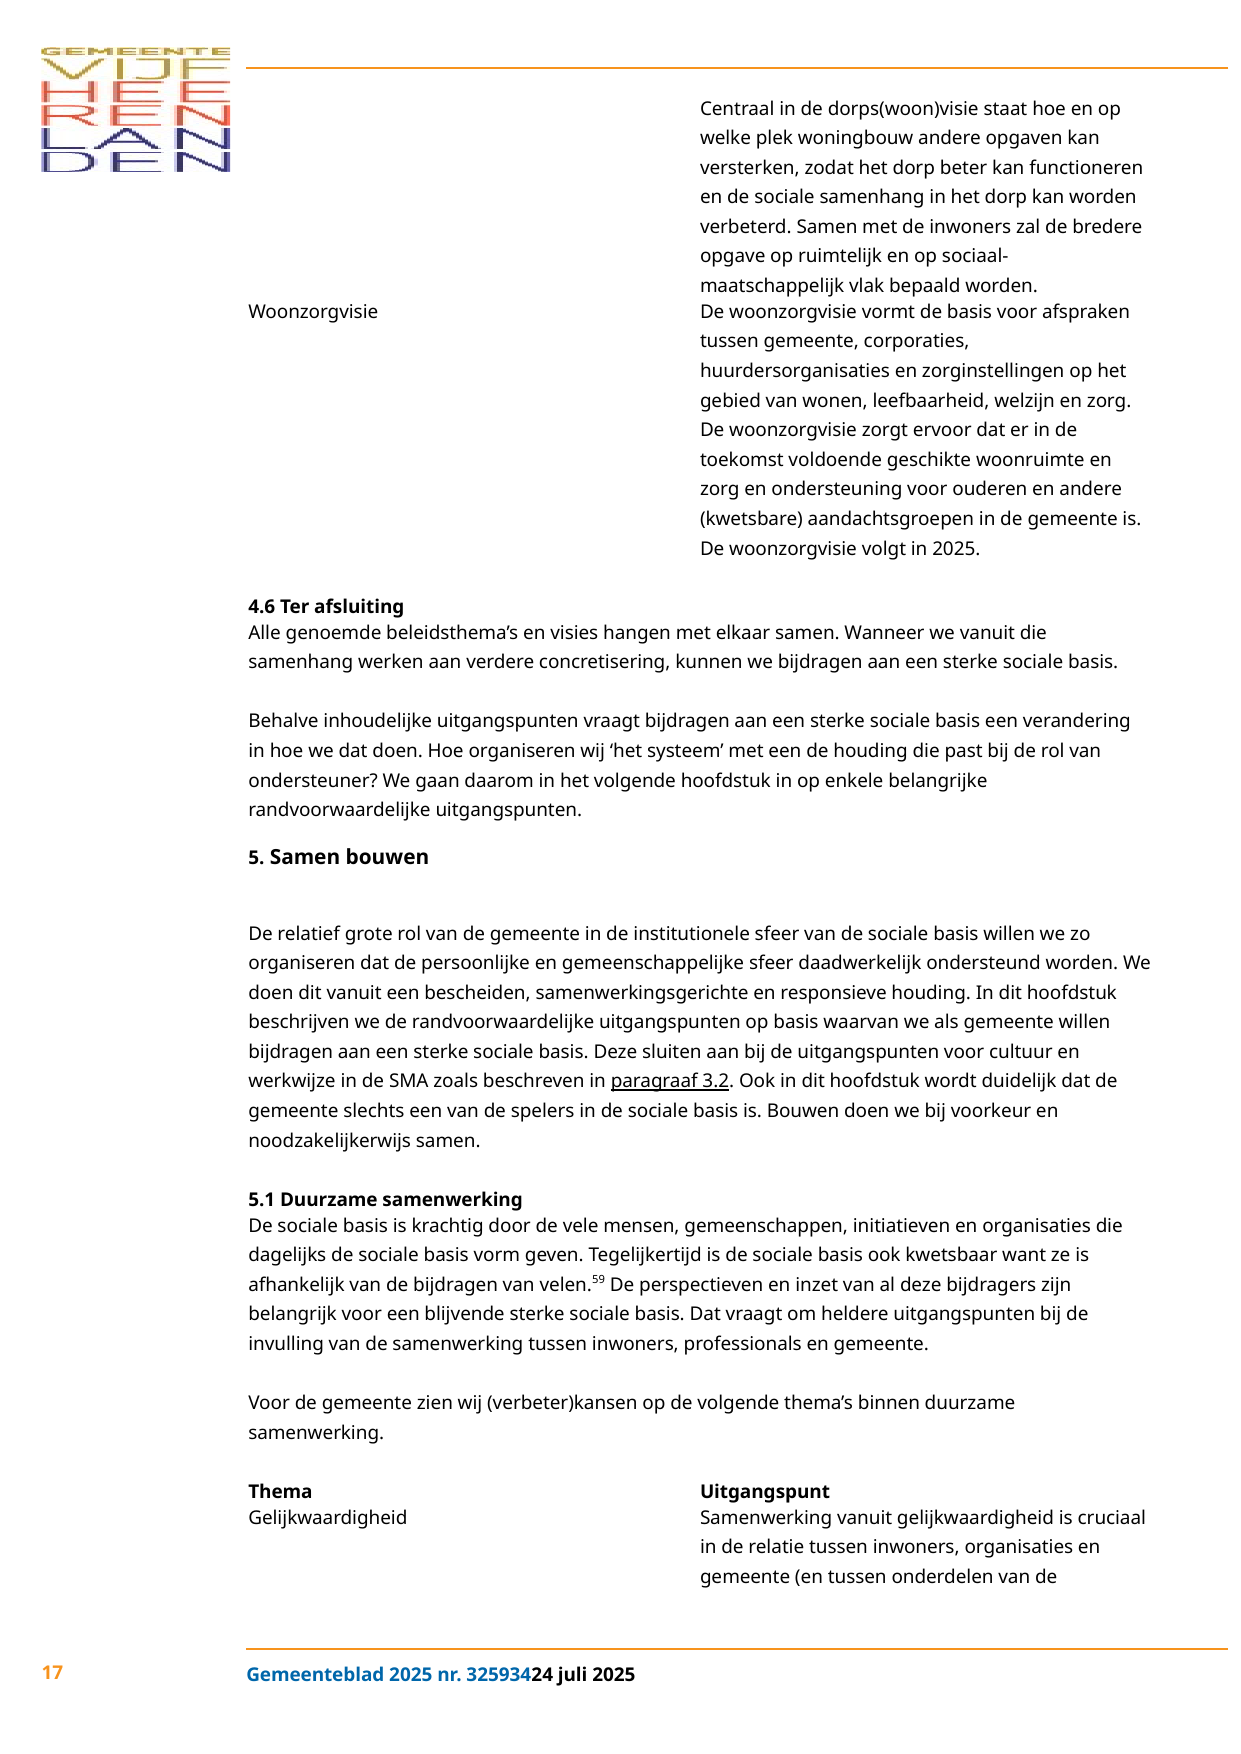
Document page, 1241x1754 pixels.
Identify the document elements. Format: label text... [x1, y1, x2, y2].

text Voor de gemeente zien wij (verbeter)kansen op de volgende thema’s binnen duurzame samenwerking. [248, 1389, 1152, 1444]
table_header Thema [248, 1478, 700, 1504]
table_cell Centraal in de dorps(woon)visie staat hoe en op welke plek woningbouw andere opgaven kan versterken, zodat het dorp beter kan functioneren en de sociale samenhang in het dorp kan worden verbeterd. Samen met de inwoners zal de bredere opgave op ruimtelijk en op sociaal-maatschappelijk vlak bepaald worden. [700, 95, 1152, 298]
text 4.6 Ter afsluiting [248, 593, 1152, 619]
text De relatief grote rol van de gemeente in de institutionele sfeer van de sociale basis willen we zo organiseren dat de persoonlijke en gemeenschappelijke sfeer daadwerkelijk ondersteund worden. We doen dit vanuit een bescheiden, samenwerkingsgerichte en responsieve houding. In dit hoofdstuk beschrijven we de randvoorwaardelijke uitgangspunten op basis waarvan we als gemeente willen bijdragen aan een sterke sociale basis. Deze sluiten aan bij de uitgangspunten voor cultuur en werkwijze in de SMA zoals beschreven in paragraaf 3.2. Ook in dit hoofdstuk wordt duidelijk dat de gemeente slechts een van de spelers in de sociale basis is. Bouwen doen we bij voorkeur en noodzakelijkerwijs samen. [248, 920, 1152, 1153]
table_cell Gelijkwaardigheid [248, 1504, 700, 1589]
table_cell [248, 95, 700, 298]
table_header Uitgangspunt [700, 1478, 1152, 1504]
text 5. Samen bouwen [248, 842, 1152, 871]
text Behalve inhoudelijke uitgangspunten vraagt bijdragen aan een sterke sociale basis een verandering in hoe we dat doen. Hoe organiseren wij ‘het systeem’ met een de houding die past bij de rol van ondersteuner? We gaan daarom in het volgende hoofdstuk in op enkele belangrijke randvoorwaardelijke uitgangspunten. [248, 708, 1152, 822]
text Alle genoemde beleidsthema’s en visies hangen met elkaar samen. Wanneer we vanuit die samenhang werken aan verdere concretisering, kunnen we bijdragen aan een sterke sociale basis. [248, 619, 1152, 674]
table_cell Woonzorgvisie [248, 298, 700, 560]
text De sociale basis is krachtig door de vele mensen, gemeenschappen, initiatieven en organisaties die dagelijks de sociale basis vorm geven. Tegelijkertijd is de sociale basis ook kwetsbaar want ze is afhankelijk van de bijdragen van velen.59 De perspectieven en inzet van al deze bijdragers zijn belangrijk voor een blijvende sterke sociale basis. Dat vraagt om heldere uitgangspunten bij de invulling van de samenwerking tussen inwoners, professionals en gemeente. [248, 1212, 1152, 1356]
table_cell De woonzorgvisie vormt de basis voor afspraken tussen gemeente, corporaties, huurdersorganisaties en zorginstellingen op het gebied van wonen, leefbaarheid, welzijn en zorg. De woonzorgvisie zorgt ervoor dat er in de toekomst voldoende geschikte woonruimte en zorg en ondersteuning voor ouderen en andere (kwetsbare) aandachtsgroepen in de gemeente is. De woonzorgvisie volgt in 2025. [700, 298, 1152, 560]
text 5.1 Duurzame samenwerking [248, 1186, 1152, 1212]
table_cell Samenwerking vanuit gelijkwaardigheid is cruciaal in de relatie tussen inwoners, organisaties en gemeente (en tussen onderdelen van de [700, 1504, 1152, 1589]
picture [41, 47, 231, 172]
